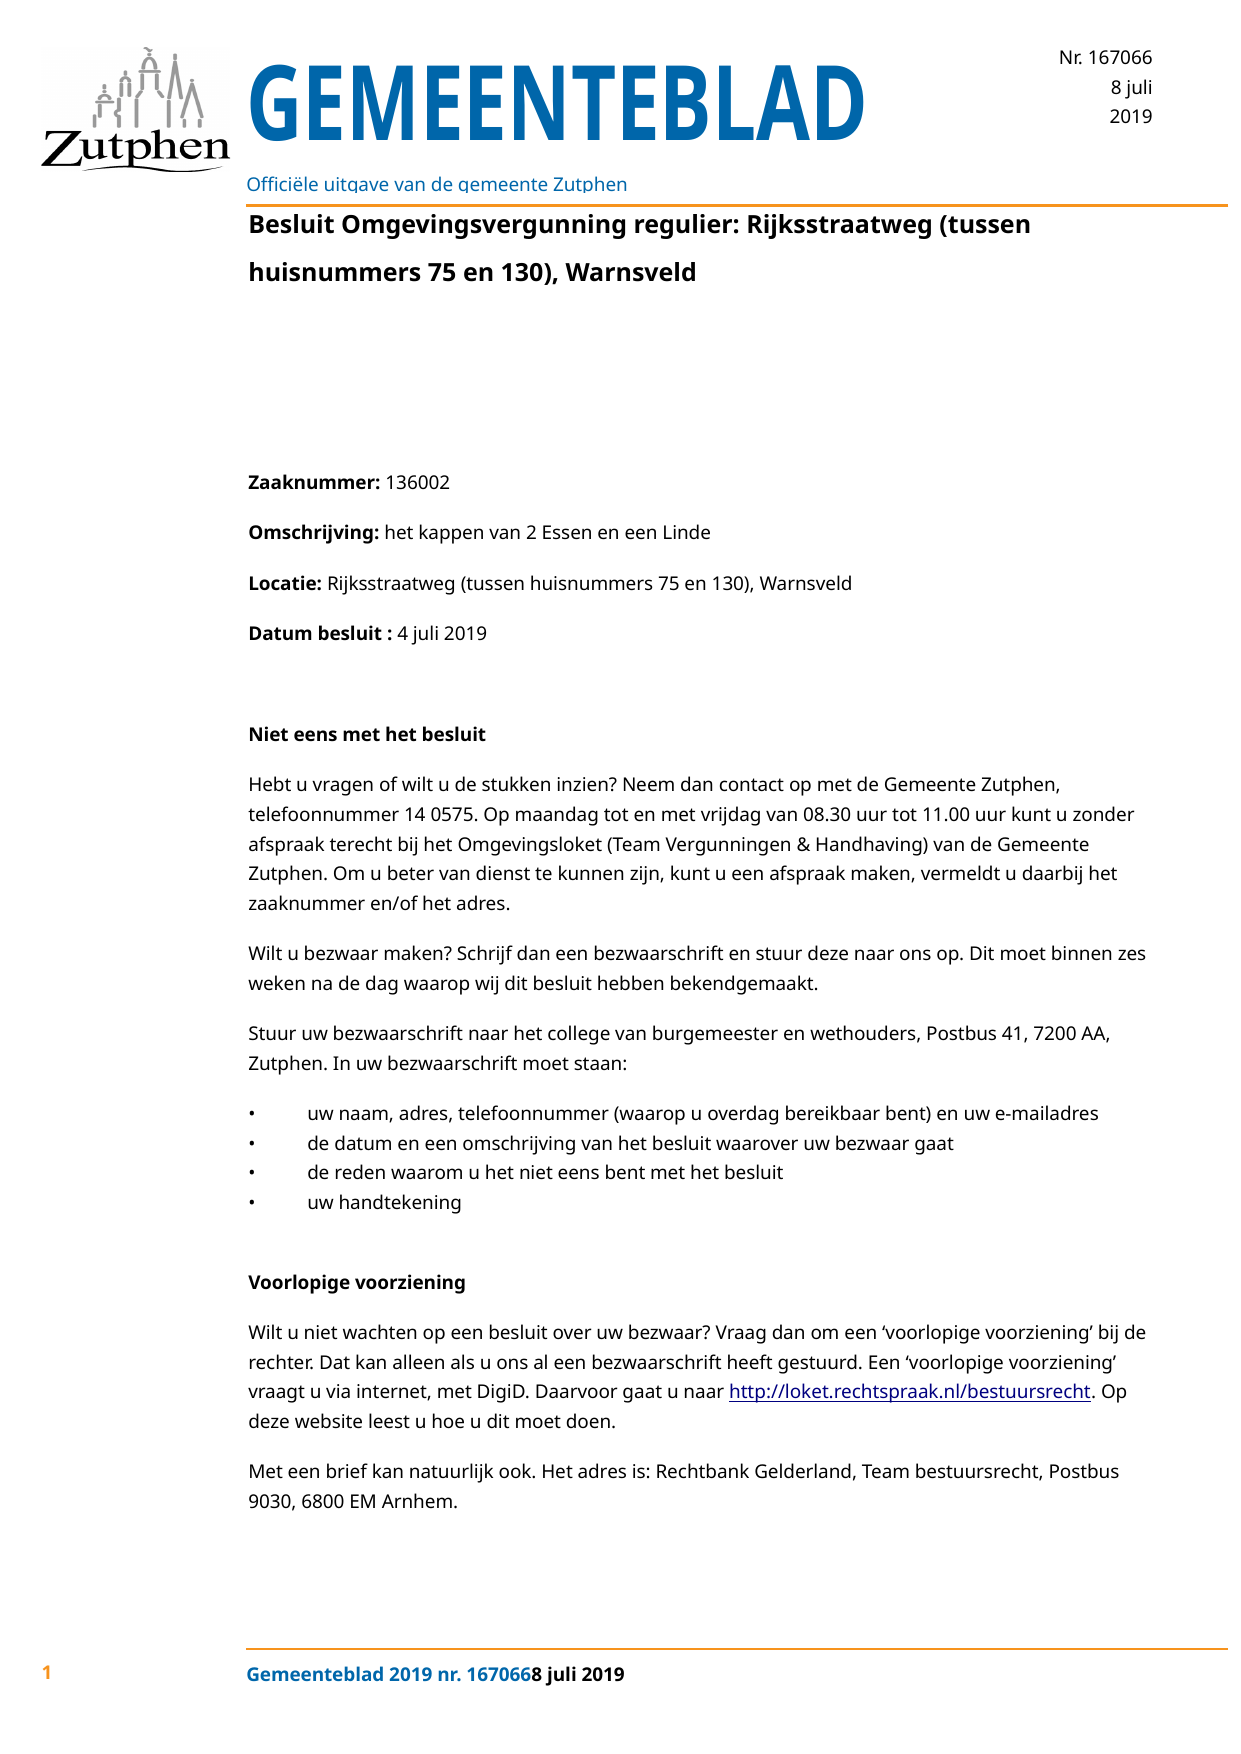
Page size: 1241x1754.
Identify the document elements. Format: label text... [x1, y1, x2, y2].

picture [41, 47, 231, 172]
text Locatie: Rijksstraatweg (tussen huisnummers 75 en 130), Warnsveld [248, 570, 1152, 596]
list de reden waarom u het niet eens bent met het besluit [248, 1159, 1152, 1185]
text Besluit Omgevingsvergunning regulier: Rijksstraatweg (tussen huisnummers 75 en 130), Warnsveld [248, 207, 1152, 288]
text Omschrijving: het kappen van 2 Essen en een Linde [248, 519, 1152, 545]
text Hebt u vragen of wilt u de stukken inzien? Neem dan contact op met de Gemeente Zutphen, telefoonnummer 14 0575. Op maandag tot en met vrijdag van 08.30 uur tot 11.00 uur kunt u zonder afspraak terecht bij het Omgevingsloket (Team Vergunningen & Handhaving) van de Gemeente Zutphen. Om u beter van dienst te kunnen zijn, kunt u een afspraak maken, vermeldt u daarbij het zaaknummer en/of het adres. [248, 772, 1152, 916]
text Met een brief kan natuurlijk ook. Het adres is: Rechtbank Gelderland, Team bestuursrecht, Postbus 9030, 6800 EM Arnhem. [248, 1459, 1152, 1514]
text Voorlopige voorziening [248, 1269, 1152, 1295]
text Datum besluit : 4 juli 2019 [248, 620, 1152, 646]
text Wilt u bezwaar maken? Schrijf dan een bezwaarschrift en stuur deze naar ons op. Dit moet binnen zes weken na de dag waarop wij dit besluit hebben bekendgemaakt. [248, 940, 1152, 996]
list uw naam, adres, telefoonnummer (waarop u overdag bereikbaar bent) en uw e-mailadres [248, 1100, 1152, 1126]
text Zaaknummer: 136002 [248, 469, 1152, 495]
text Stuur uw bezwaarschrift naar het college van burgemeester en wethouders, Postbus 41, 7200 AA, Zutphen. In uw bezwaarschrift moet staan: [248, 1020, 1152, 1076]
list uw handtekening [248, 1189, 1152, 1215]
text Wilt u niet wachten op een besluit over uw bezwaar? Vraag dan om een ‘voorlopige voorziening’ bij de rechter. Dat kan alleen als u ons al een bezwaarschrift heeft gestuurd. Een ‘voorlopige voorziening’ vraagt u via internet, met DigiD. Daarvoor gaat u naar http://loket.rechtspraak.nl/bestuursrecht. Op deze website leest u hoe u dit moet doen. [248, 1319, 1152, 1434]
text Niet eens met het besluit [248, 721, 1152, 747]
list de datum en een omschrijving van het besluit waarover uw bezwaar gaat [248, 1130, 1152, 1156]
